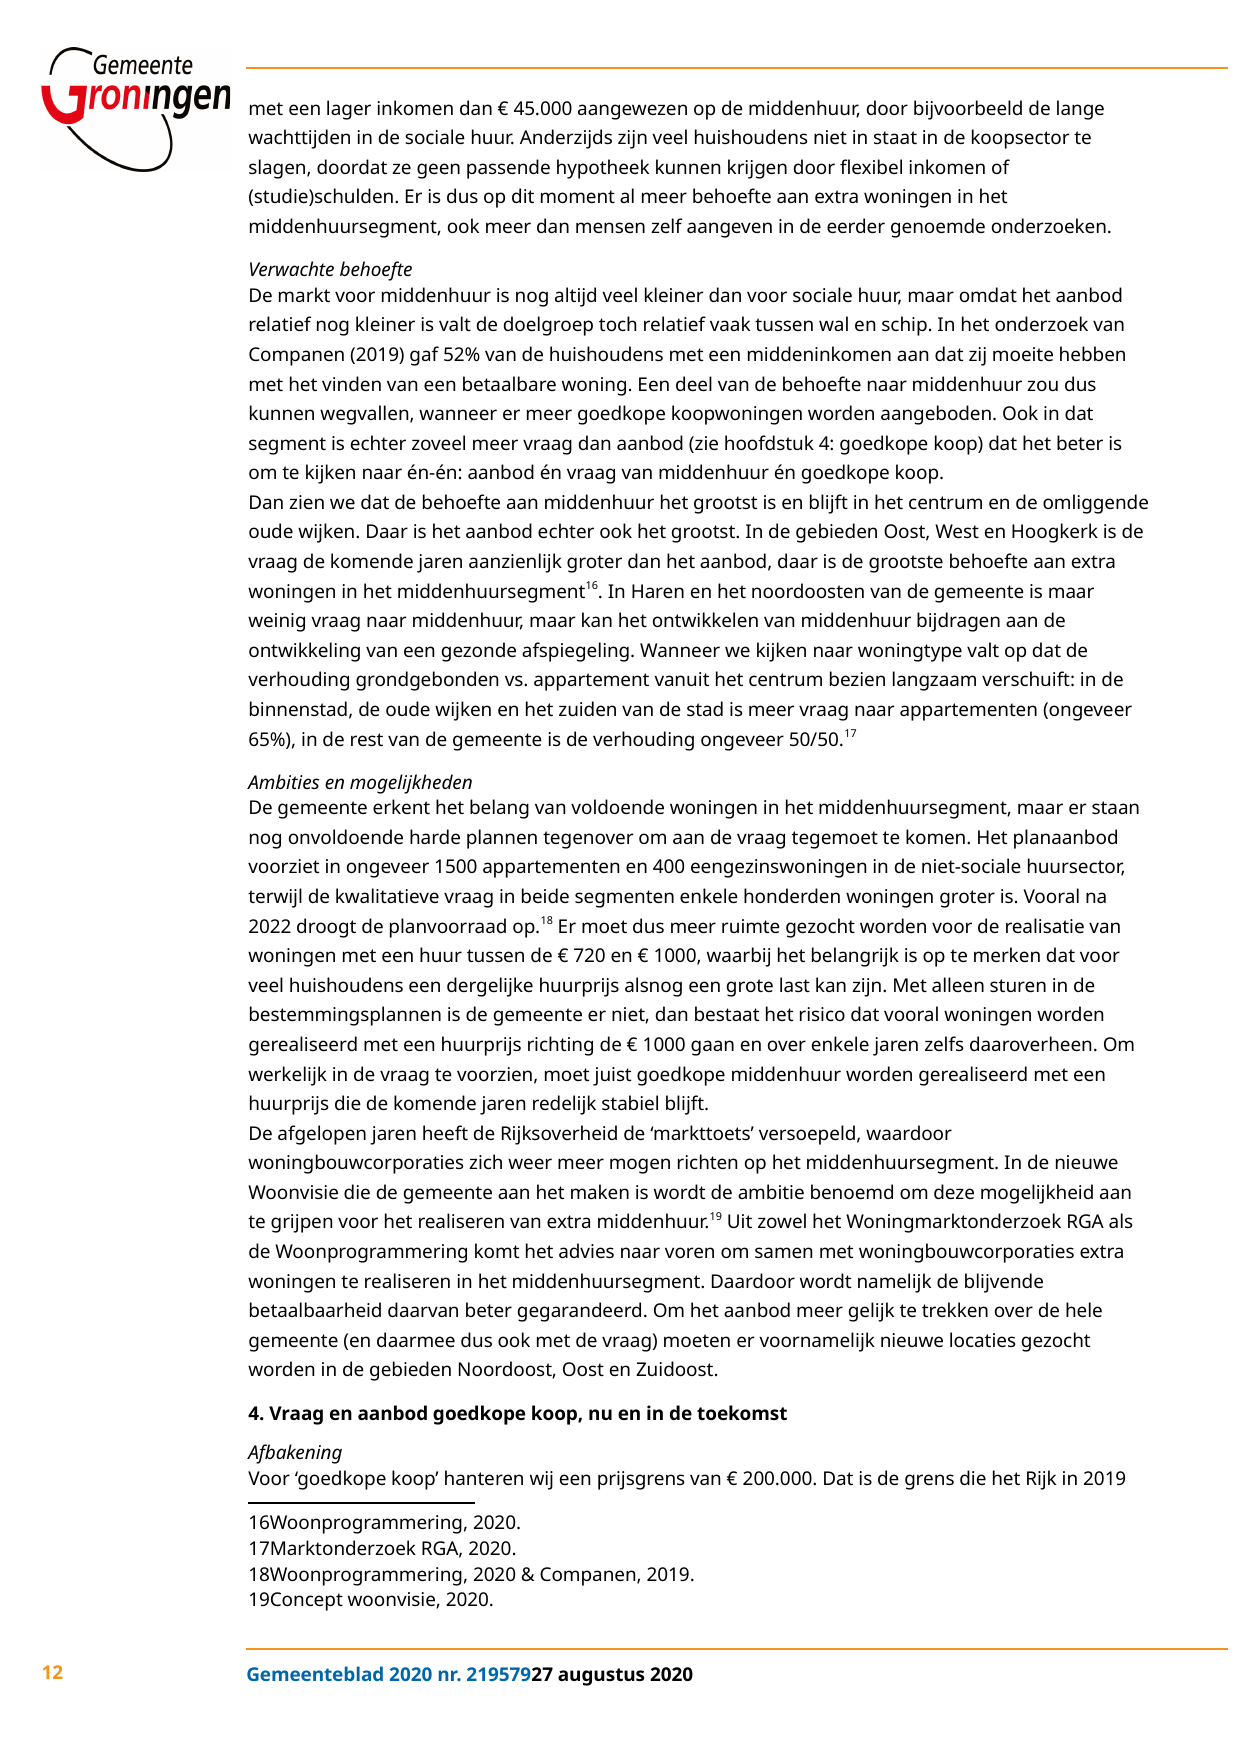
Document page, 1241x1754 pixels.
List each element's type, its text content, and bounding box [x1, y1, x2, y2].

text Woonprogrammering, 2020. [248, 1509, 1152, 1535]
text De gemeente erkent het belang van voldoende woningen in het middenhuursegment, maar er staan nog onvoldoende harde plannen tegenover om aan de vraag tegemoet te komen. Het planaanbod voorziet in ongeveer 1500 appartementen en 400 eengezinswoningen in de niet-sociale huursector, terwijl de kwalitatieve vraag in beide segmenten enkele honderden woningen groter is. Vooral na 2022 droogt de planvoorraad op. Er moet dus meer ruimte gezocht worden voor de realisatie van woningen met een huur tussen de € 720 en € 1000, waarbij het belangrijk is op te merken dat voor veel huishoudens een dergelijke huurprijs alsnog een grote last kan zijn. Met alleen sturen in de bestemmingsplannen is de gemeente er niet, dan bestaat het risico dat vooral woningen worden gerealiseerd met een huurprijs richting de € 1000 gaan en over enkele jaren zelfs daaroverheen. Om werkelijk in de vraag te voorzien, moet juist goedkope middenhuur worden gerealiseerd met een huurprijs die de komende jaren redelijk stabiel blijft. [248, 794, 1152, 1116]
text Verwachte behoefte [248, 256, 1152, 282]
text Woonprogrammering, 2020 & Companen, 2019. [248, 1561, 1152, 1586]
text Afbakening [248, 1439, 1152, 1465]
text Ambities en mogelijkheden [248, 769, 1152, 794]
text De afgelopen jaren heeft de Rijksoverheid de ‘markttoets’ versoepeld, waardoor woningbouwcorporaties zich weer meer mogen richten op het middenhuursegment. In de nieuwe Woonvisie die de gemeente aan het maken is wordt de ambitie benoemd om deze mogelijkheid aan te grijpen voor het realiseren van extra middenhuur. Uit zowel het Woningmarktonderzoek RGA als de Woonprogrammering komt het advies naar voren om samen met woningbouwcorporaties extra woningen te realiseren in het middenhuursegment. Daardoor wordt namelijk de blijvende betaalbaarheid daarvan beter gegarandeerd. Om het aanbod meer gelijk te trekken over de hele gemeente (en daarmee dus ook met de vraag) moeten er voornamelijk nieuwe locaties gezocht worden in de gebieden Noordoost, Oost en Zuidoost. [248, 1120, 1152, 1382]
text Concept woonvisie, 2020. [248, 1586, 1152, 1612]
text Voor ‘goedkope koop’ hanteren wij een prijsgrens van € 200.000. Dat is de grens die het Rijk in 2019 [248, 1465, 1152, 1491]
text met een lager inkomen dan € 45.000 aangewezen op de middenhuur, door bijvoorbeeld de lange wachttijden in de sociale huur. Anderzijds zijn veel huishoudens niet in staat in de koopsector te slagen, doordat ze geen passende hypotheek kunnen krijgen door flexibel inkomen of (studie)schulden. Er is dus op dit moment al meer behoefte aan extra woningen in het middenhuursegment, ook meer dan mensen zelf aangeven in de eerder genoemde onderzoeken. [248, 95, 1152, 239]
text 4. Vraag en aanbod goedkope koop, nu en in de toekomst [248, 1400, 1152, 1426]
text De markt voor middenhuur is nog altijd veel kleiner dan voor sociale huur, maar omdat het aanbod relatief nog kleiner is valt de doelgroep toch relatief vaak tussen wal en schip. In het onderzoek van Companen (2019) gaf 52% van de huishoudens met een middeninkomen aan dat zij moeite hebben met het vinden van een betaalbare woning. Een deel van de behoefte naar middenhuur zou dus kunnen wegvallen, wanneer er meer goedkope koopwoningen worden aangeboden. Ook in dat segment is echter zoveel meer vraag dan aanbod (zie hoofdstuk 4: goedkope koop) dat het beter is om te kijken naar én-én: aanbod én vraag van middenhuur én goedkope koop. [248, 282, 1152, 485]
text Marktonderzoek RGA, 2020. [248, 1535, 1152, 1561]
text Dan zien we dat de behoefte aan middenhuur het grootst is en blijft in het centrum en de omliggende oude wijken. Daar is het aanbod echter ook het grootst. In de gebieden Oost, West en Hoogkerk is de vraag de komende jaren aanzienlijk groter dan het aanbod, daar is de grootste behoefte aan extra woningen in het middenhuursegment. In Haren en het noordoosten van de gemeente is maar weinig vraag naar middenhuur, maar kan het ontwikkelen van middenhuur bijdragen aan de ontwikkeling van een gezonde afspiegeling. Wanneer we kijken naar woningtype valt op dat de verhouding grondgebonden vs. appartement vanuit het centrum bezien langzaam verschuift: in de binnenstad, de oude wijken en het zuiden van de stad is meer vraag naar appartementen (ongeveer 65%), in de rest van de gemeente is de verhouding ongeveer 50/50. [248, 489, 1152, 751]
picture [41, 47, 231, 172]
